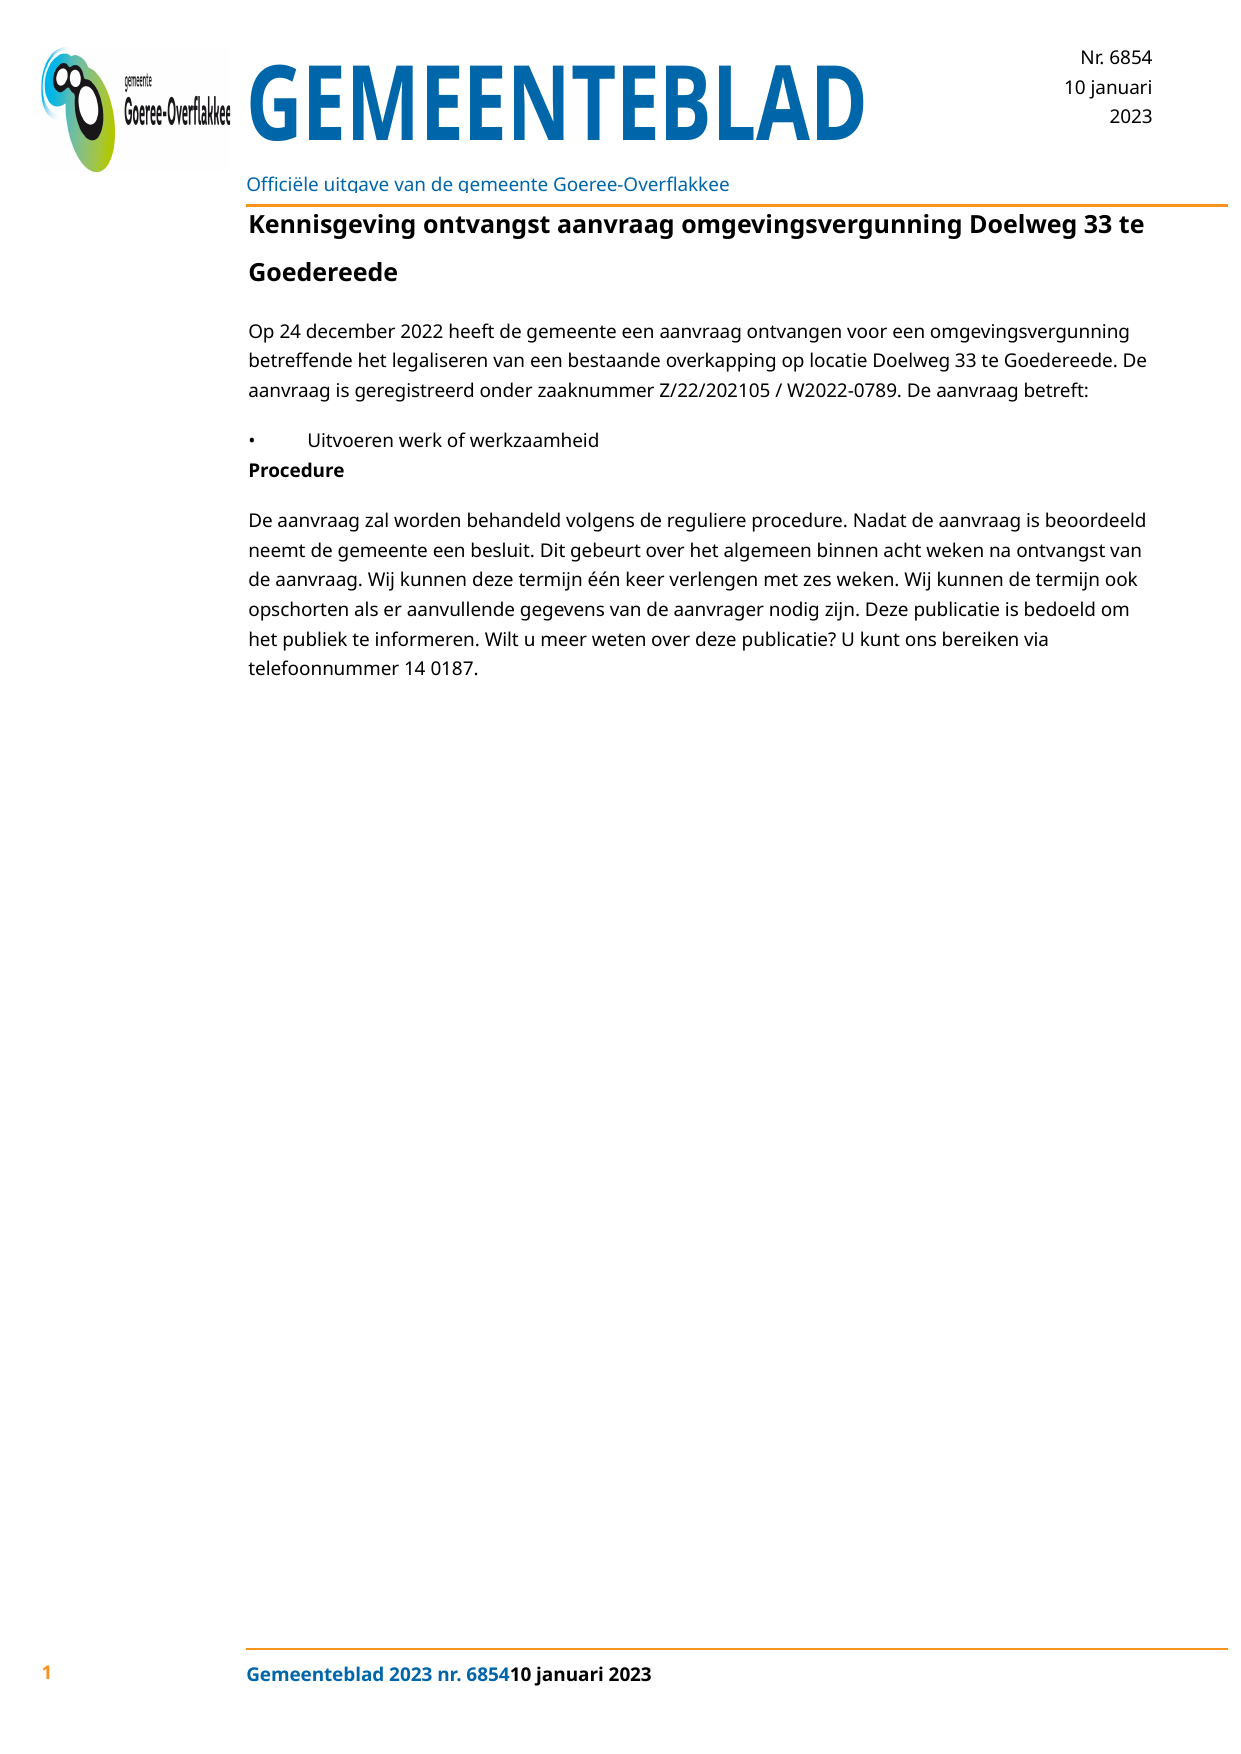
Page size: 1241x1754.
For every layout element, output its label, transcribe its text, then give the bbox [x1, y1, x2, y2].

text Op 24 december 2022 heeft de gemeente een aanvraag ontvangen voor een omgevingsvergunning betreffende het legaliseren van een bestaande overkapping op locatie Doelweg 33 te Goedereede. De aanvraag is geregistreerd onder zaaknummer Z/22/202105 / W2022-0789. De aanvraag betreft: [248, 318, 1152, 403]
text De aanvraag zal worden behandeld volgens de reguliere procedure. Nadat de aanvraag is beoordeeld neemt de gemeente een besluit. Dit gebeurt over het algemeen binnen acht weken na ontvangst van de aanvraag. Wij kunnen deze termijn één keer verlengen met zes weken. Wij kunnen de termijn ook opschorten als er aanvullende gegevens van de aanvrager nodig zijn. Deze publicatie is bedoeld om het publiek te informeren. Wilt u meer weten over deze publicatie? U kunt ons bereiken via telefoonnummer 14 0187. [248, 507, 1152, 681]
list Uitvoeren werk of werkzaamheid [248, 427, 1152, 453]
text Procedure [248, 457, 1152, 483]
text Kennisgeving ontvangst aanvraag omgevingsvergunning Doelweg 33 te Goedereede [248, 207, 1152, 288]
picture [41, 47, 231, 172]
